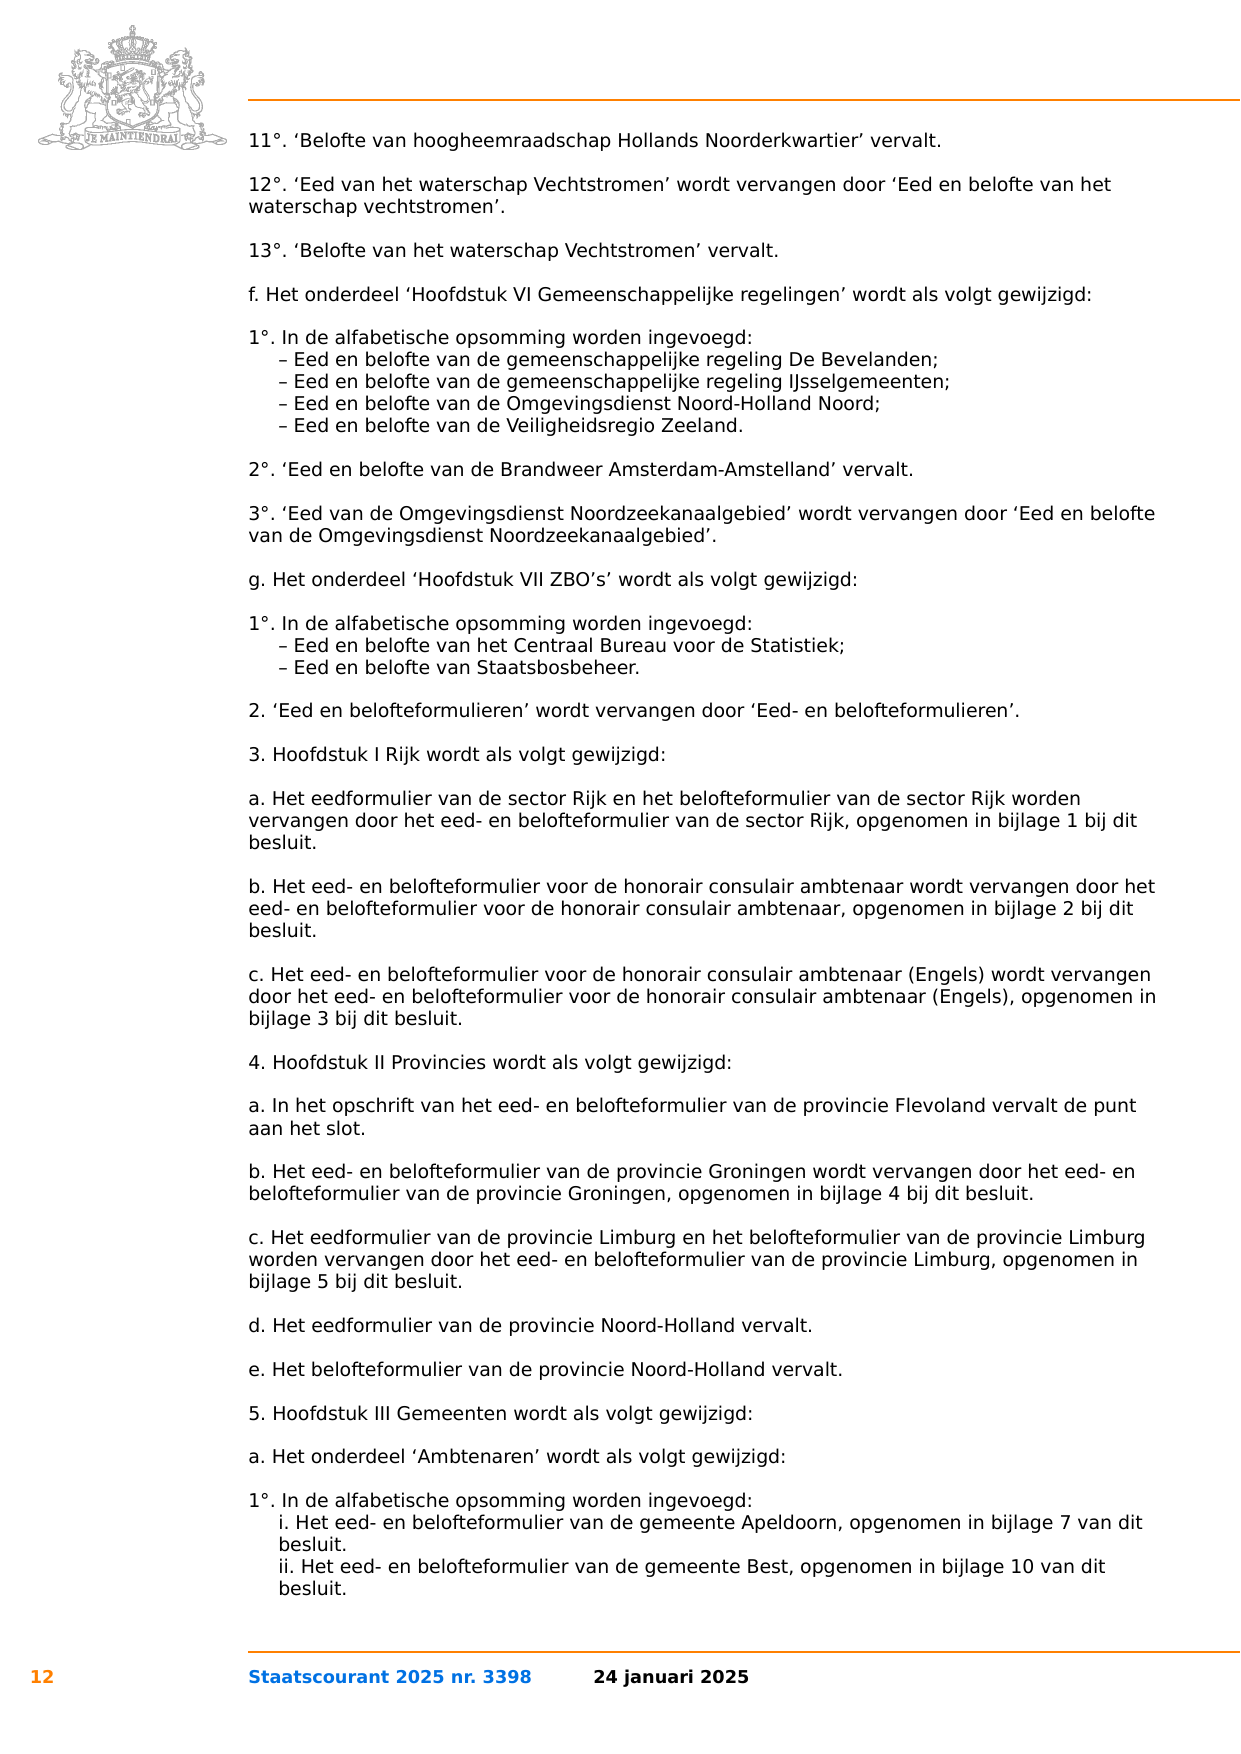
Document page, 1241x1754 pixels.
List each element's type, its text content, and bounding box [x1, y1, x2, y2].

text ii. Het eed- en belofteformulier van de gemeente Best, opgenomen in bijlage 10 van dit besluit. [278, 1556, 1163, 1600]
text b. Het eed- en belofteformulier van de provincie Groningen wordt vervangen door het eed- en belofteformulier van de provincie Groningen, opgenomen in bijlage 4 bij dit besluit. [248, 1161, 1163, 1205]
text – Eed en belofte van de gemeenschappelijke regeling De Bevelanden; [278, 349, 1163, 371]
text g. Het onderdeel ‘Hoofdstuk VII ZBO’s’ wordt als volgt gewijzigd: [248, 569, 1163, 591]
text c. Het eed- en belofteformulier voor de honorair consulair ambtenaar (Engels) wordt vervangen door het eed- en belofteformulier voor de honorair consulair ambtenaar (Engels), opgenomen in bijlage 3 bij dit besluit. [248, 964, 1163, 1030]
text 1°. In de alfabetische opsomming worden ingevoegd: [248, 1490, 1163, 1512]
text – Eed en belofte van het Centraal Bureau voor de Statistiek; [278, 634, 1163, 657]
text 11°. ‘Belofte van hoogheemraadschap Hollands Noorderkwartier’ vervalt. [248, 130, 1163, 152]
text b. Het eed- en belofteformulier voor de honorair consulair ambtenaar wordt vervangen door het eed- en belofteformulier voor de honorair consulair ambtenaar, opgenomen in bijlage 2 bij dit besluit. [248, 876, 1163, 942]
text 1°. In de alfabetische opsomming worden ingevoegd: [248, 327, 1163, 349]
text 4. Hoofdstuk II Provincies wordt als volgt gewijzigd: [248, 1052, 1163, 1073]
text – Eed en belofte van Staatsbosbeheer. [278, 657, 1163, 678]
text a. Het onderdeel ‘Ambtenaren’ wordt als volgt gewijzigd: [248, 1446, 1163, 1468]
text e. Het belofteformulier van de provincie Noord-Holland vervalt. [248, 1359, 1163, 1381]
text a. In het opschrift van het eed- en belofteformulier van de provincie Flevoland vervalt de punt aan het slot. [248, 1095, 1163, 1139]
text 3°. ‘Eed van de Omgevingsdienst Noordzeekanaalgebied’ wordt vervangen door ‘Eed en belofte van de Omgevingsdienst Noordzeekanaalgebied’. [248, 503, 1163, 547]
text 3. Hoofdstuk I Rijk wordt als volgt gewijzigd: [248, 744, 1163, 766]
text 1°. In de alfabetische opsomming worden ingevoegd: [248, 613, 1163, 634]
text – Eed en belofte van de Omgevingsdienst Noord-Holland Noord; [278, 393, 1163, 415]
text c. Het eedformulier van de provincie Limburg en het belofteformulier van de provincie Limburg worden vervangen door het eed- en belofteformulier van de provincie Limburg, opgenomen in bijlage 5 bij dit besluit. [248, 1227, 1163, 1293]
text f. Het onderdeel ‘Hoofdstuk VI Gemeenschappelijke regelingen’ wordt als volgt gewijzigd: [248, 283, 1163, 305]
text 5. Hoofdstuk III Gemeenten wordt als volgt gewijzigd: [248, 1403, 1163, 1424]
text 12°. ‘Eed van het waterschap Vechtstromen’ wordt vervangen door ‘Eed en belofte van het waterschap vechtstromen’. [248, 174, 1163, 218]
picture [38, 25, 227, 150]
text i. Het eed- en belofteformulier van de gemeente Apeldoorn, opgenomen in bijlage 7 van dit besluit. [278, 1512, 1163, 1556]
text 2. ‘Eed en belofteformulieren’ wordt vervangen door ‘Eed- en belofteformulieren’. [248, 700, 1163, 722]
text 2°. ‘Eed en belofte van de Brandweer Amsterdam-Amstelland’ vervalt. [248, 459, 1163, 481]
text d. Het eedformulier van de provincie Noord-Holland vervalt. [248, 1315, 1163, 1337]
text – Eed en belofte van de Veiligheidsregio Zeeland. [278, 415, 1163, 437]
text – Eed en belofte van de gemeenschappelijke regeling IJsselgemeenten; [278, 371, 1163, 393]
text a. Het eedformulier van de sector Rijk en het belofteformulier van de sector Rijk worden vervangen door het eed- en belofteformulier van de sector Rijk, opgenomen in bijlage 1 bij dit besluit. [248, 788, 1163, 854]
text 13°. ‘Belofte van het waterschap Vechtstromen’ vervalt. [248, 239, 1163, 262]
